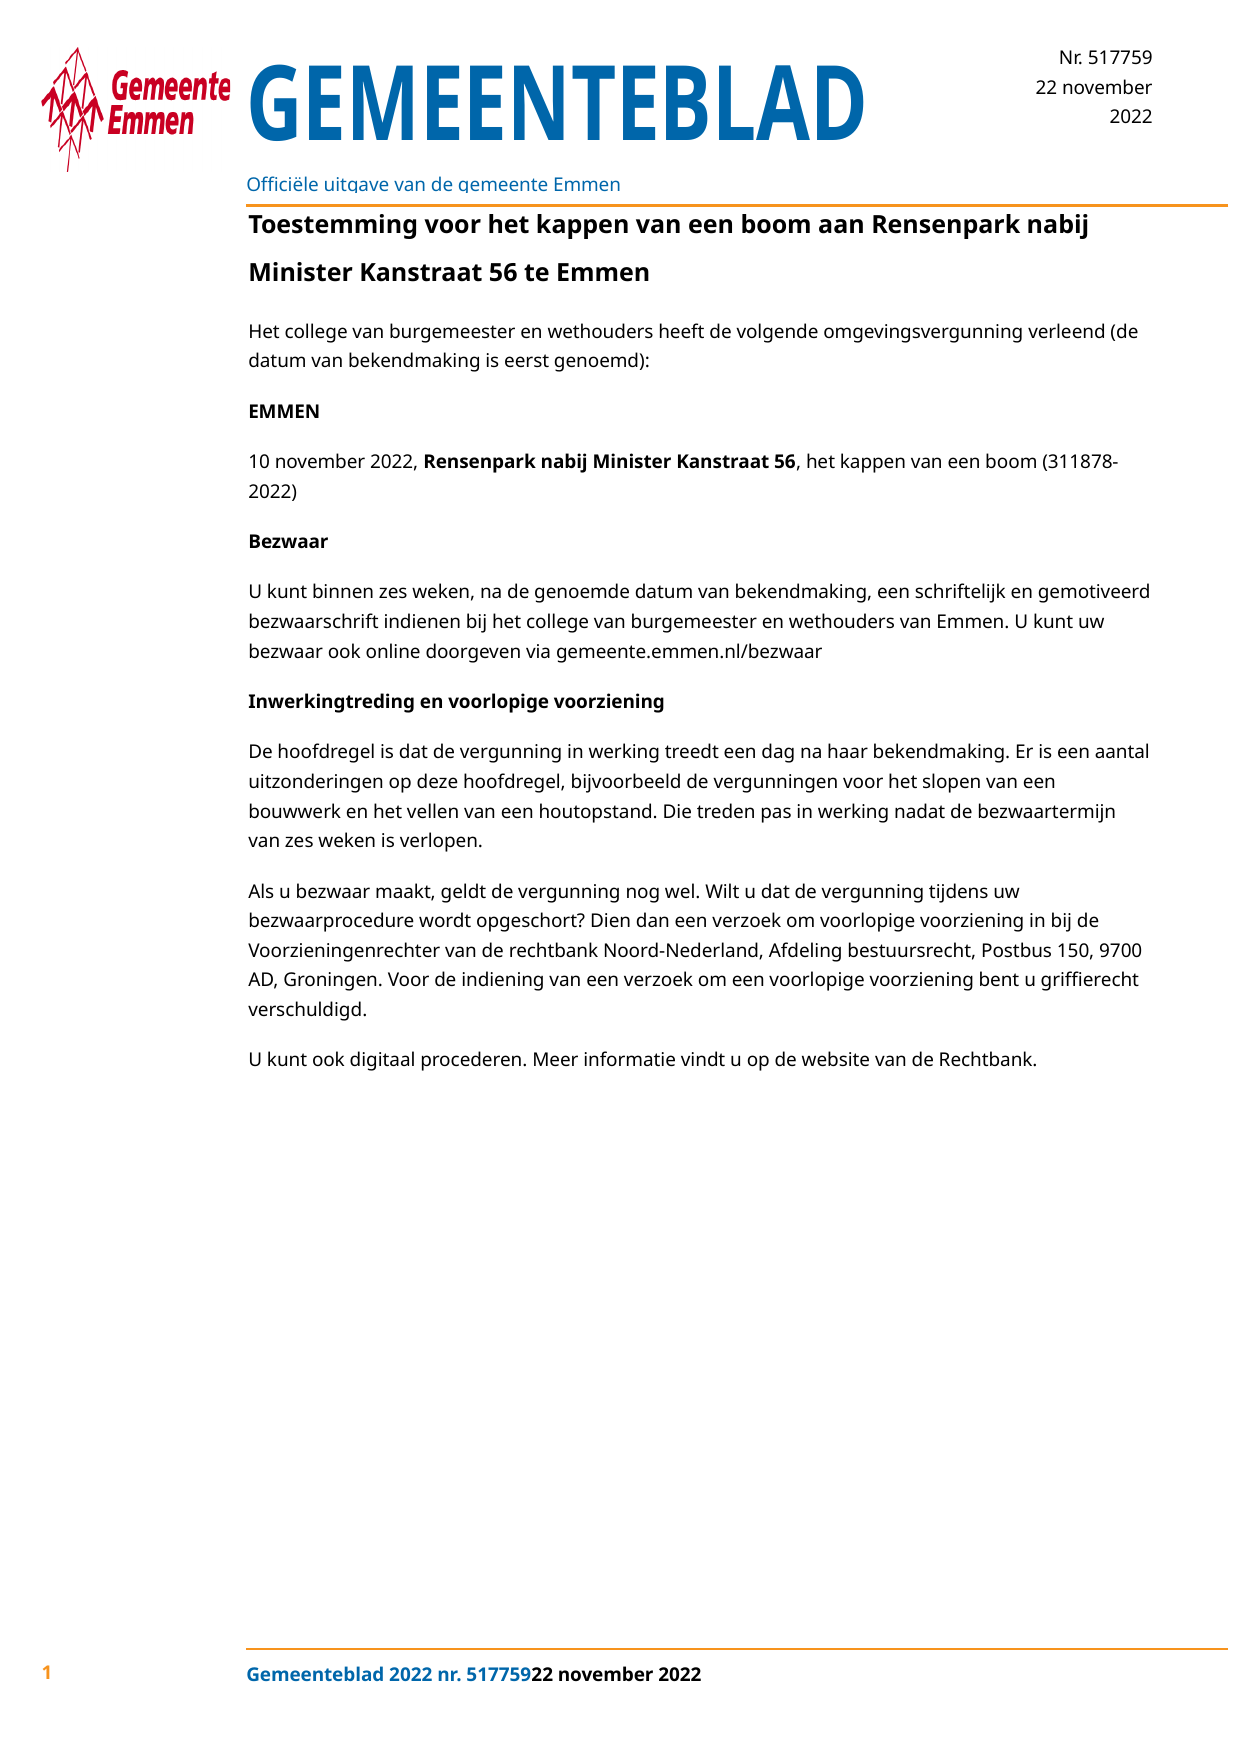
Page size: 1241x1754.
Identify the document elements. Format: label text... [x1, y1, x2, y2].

text U kunt ook digitaal procederen. Meer informatie vindt u op de website van de Rechtbank. [248, 1047, 1152, 1072]
text Bezwaar [248, 528, 1152, 554]
text Inwerkingtreding en voorlopige voorziening [248, 688, 1152, 714]
text U kunt binnen zes weken, na de genoemde datum van bekendmaking, een schriftelijk en gemotiveerd bezwaarschrift indienen bij het college van burgemeester en wethouders van Emmen. U kunt uw bezwaar ook online doorgeven via gemeente.emmen.nl/bezwaar [248, 579, 1152, 664]
text Toestemming voor het kappen van een boom aan Rensenpark nabij Minister Kanstraat 56 te Emmen [248, 207, 1152, 288]
text EMMEN [248, 398, 1152, 424]
text Als u bezwaar maakt, geldt de vergunning nog wel. Wilt u dat de vergunning tijdens uw bezwaarprocedure wordt opgeschort? Dien dan een verzoek om voorlopige voorziening in bij de Voorzieningenrechter van de rechtbank Noord-Nederland, Afdeling bestuursrecht, Postbus 150, 9700 AD, Groningen. Voor de indiening van een verzoek om een voorlopige voorziening bent u griffierecht verschuldigd. [248, 878, 1152, 1022]
picture [41, 47, 231, 172]
text De hoofdregel is dat de vergunning in werking treedt een dag na haar bekendmaking. Er is een aantal uitzonderingen op deze hoofdregel, bijvoorbeeld de vergunningen voor het slopen van een bouwwerk en het vellen van een houtopstand. Die treden pas in werking nadat de bezwaartermijn van zes weken is verlopen. [248, 739, 1152, 853]
text Het college van burgemeester en wethouders heeft de volgende omgevingsvergunning verleend (de datum van bekendmaking is eerst genoemd): [248, 318, 1152, 373]
text 10 november 2022, Rensenpark nabij Minister Kanstraat 56, het kappen van een boom (311878-2022) [248, 448, 1152, 504]
